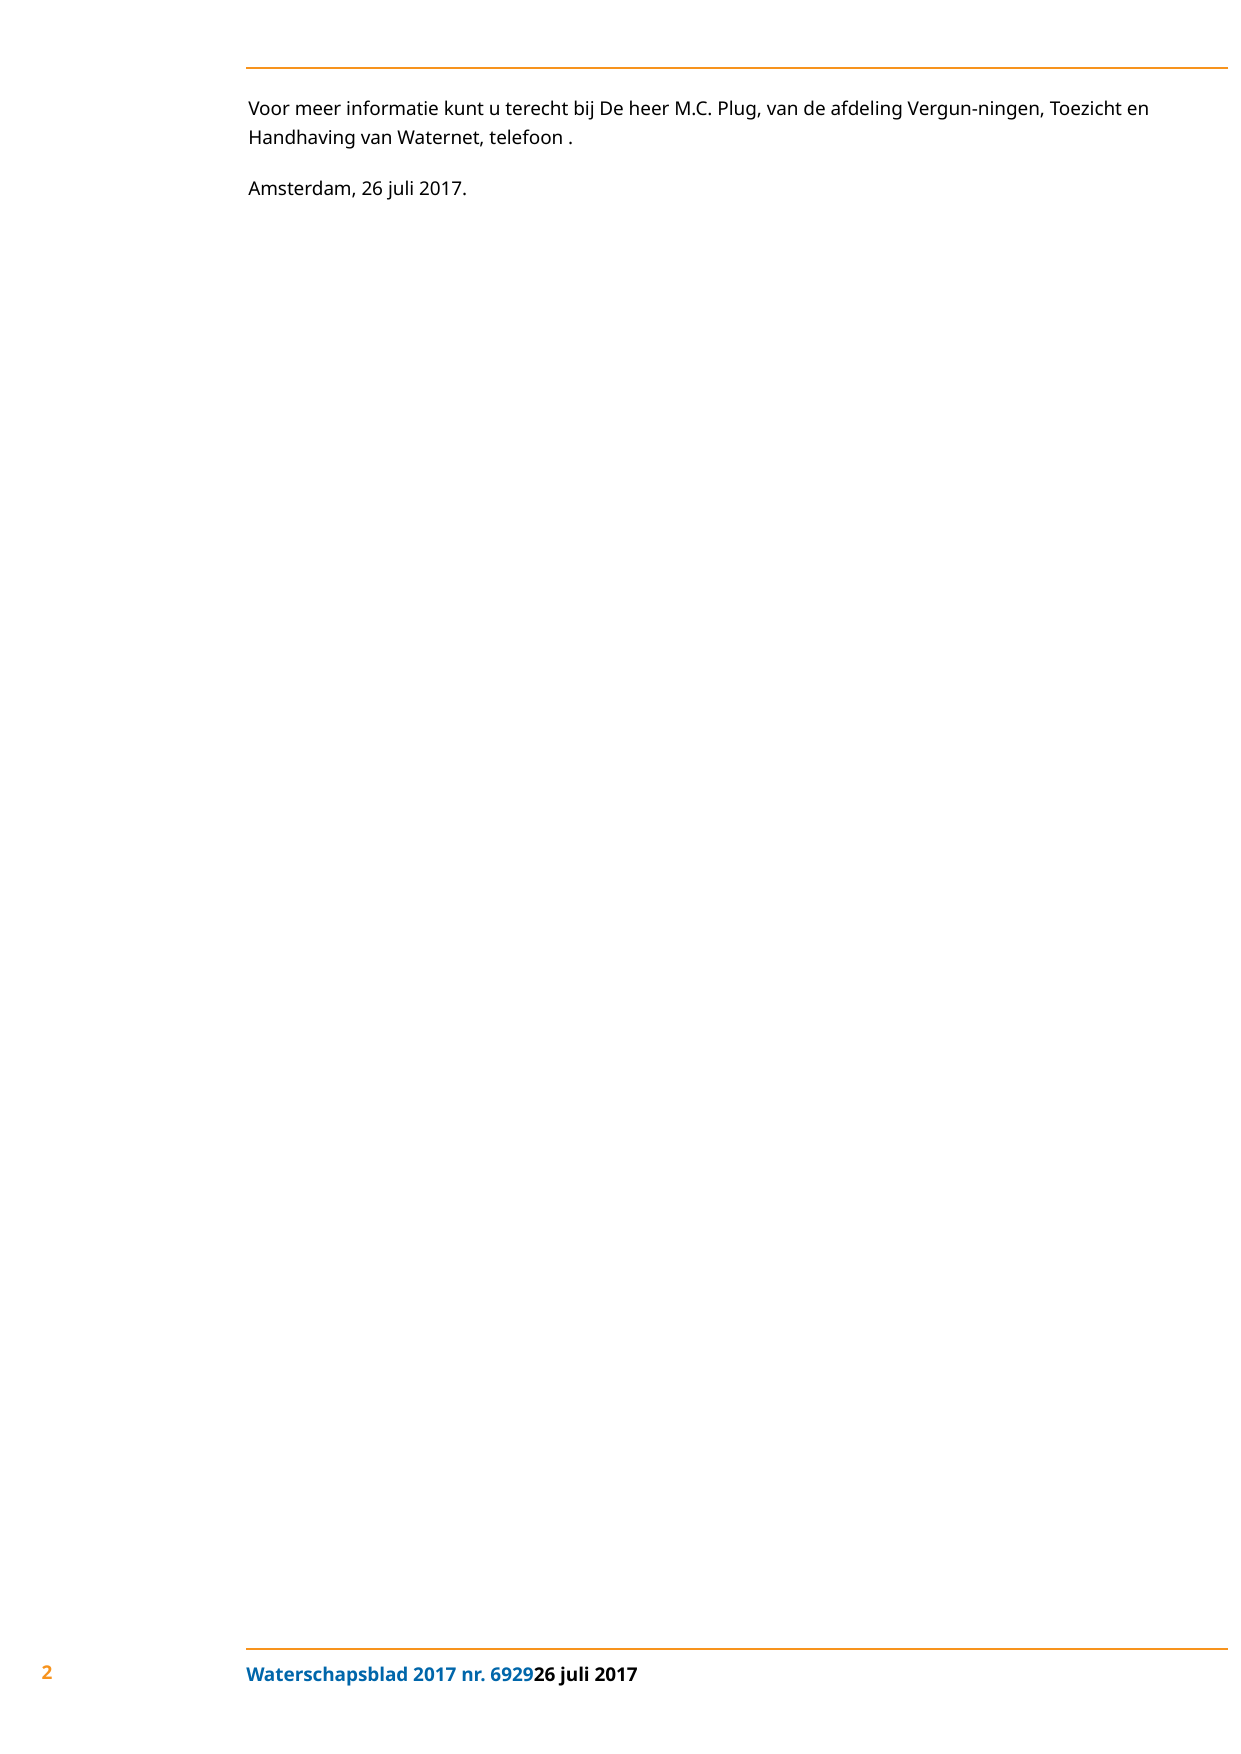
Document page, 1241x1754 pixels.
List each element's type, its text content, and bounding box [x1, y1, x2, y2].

text Amsterdam, 26 juli 2017. [248, 175, 1152, 201]
picture [41, 47, 231, 172]
text Voor meer informatie kunt u terecht bij De heer M.C. Plug, van de afdeling Vergun-ningen, Toezicht en Handhaving van Waternet, telefoon . [248, 95, 1152, 150]
